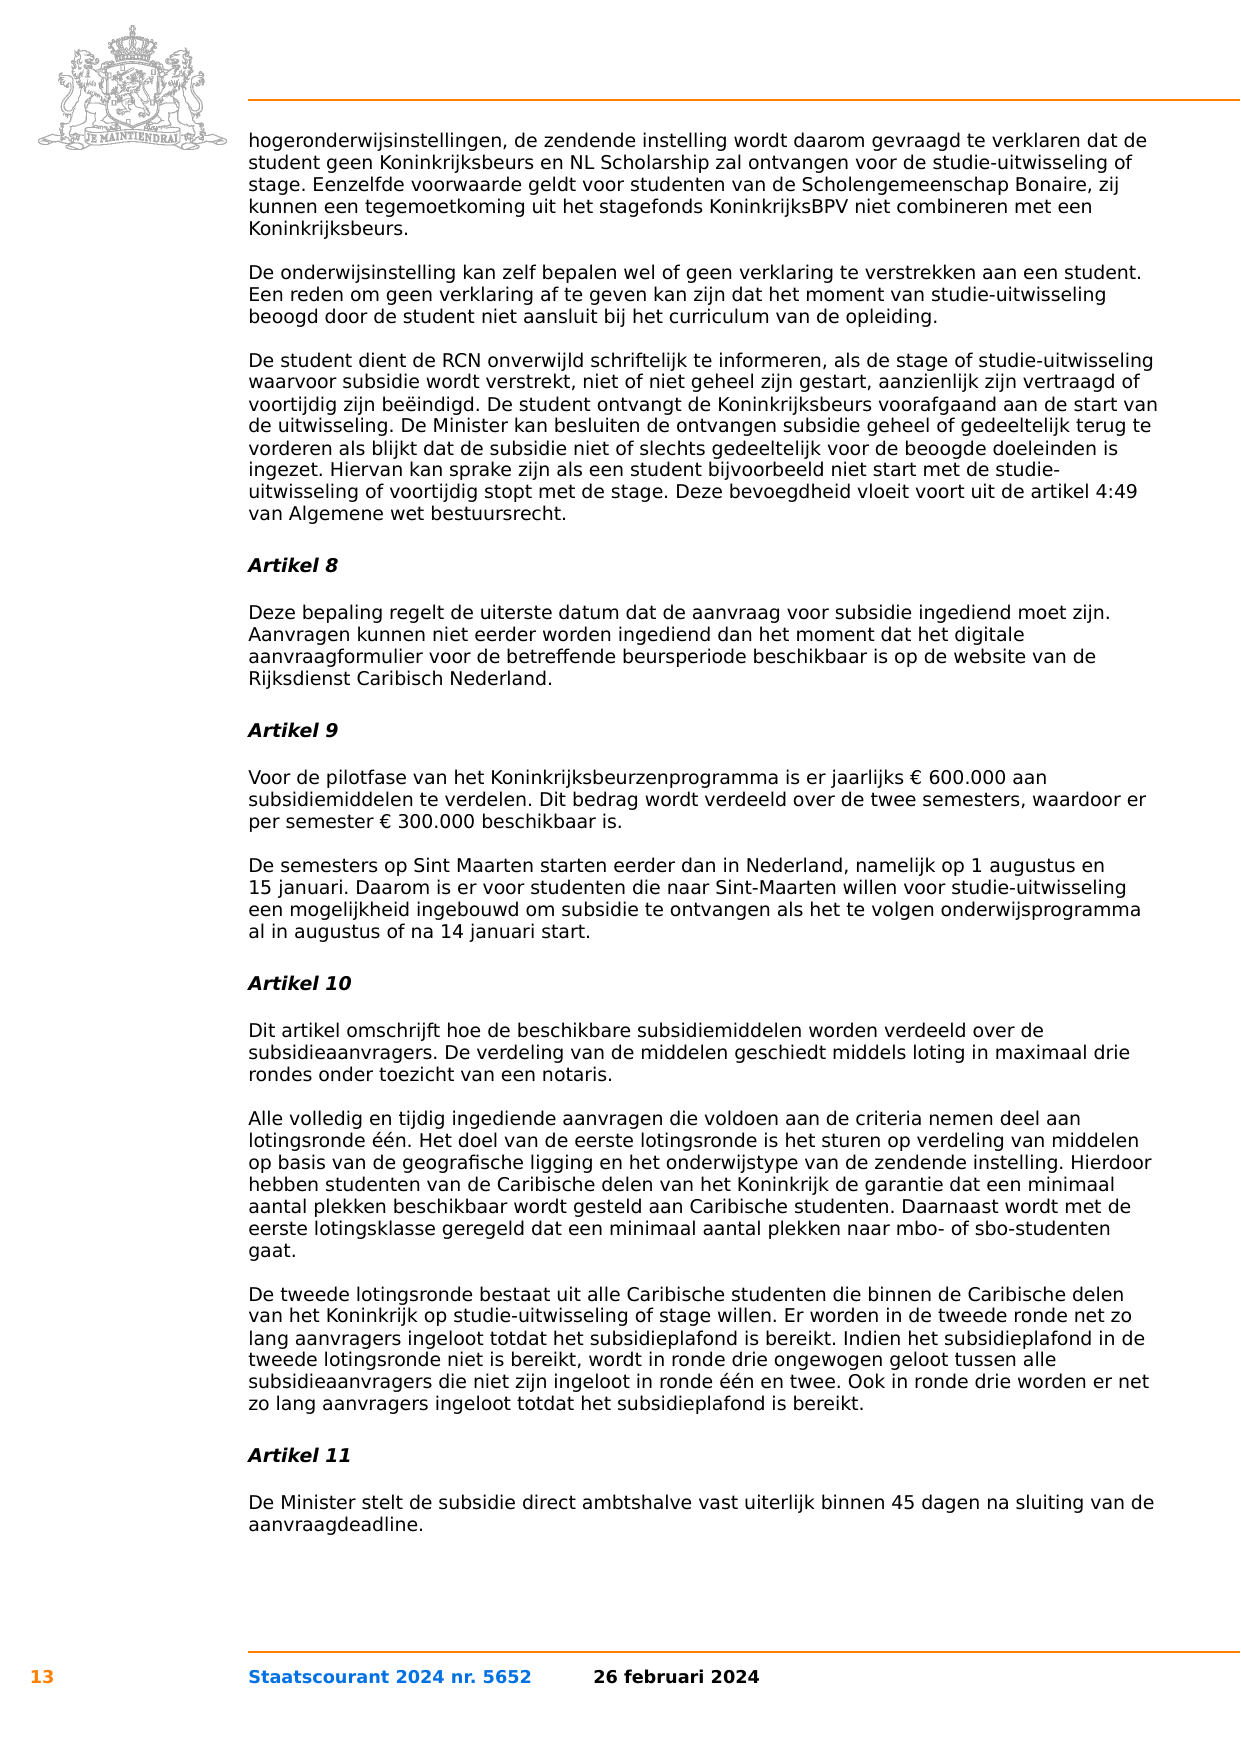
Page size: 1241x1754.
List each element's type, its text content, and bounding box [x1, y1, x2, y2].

text De semesters op Sint Maarten starten eerder dan in Nederland, namelijk op 1 augustus en 15 januari. Daarom is er voor studenten die naar Sint-Maarten willen voor studie-uitwisseling een mogelijkheid ingebouwd om subsidie te ontvangen als het te volgen onderwijsprogramma al in augustus of na 14 januari start. [248, 855, 1163, 943]
text hogeronderwijsinstellingen, de zendende instelling wordt daarom gevraagd te verklaren dat de student geen Koninkrijksbeurs en NL Scholarship zal ontvangen voor de studie-uitwisseling of stage. Eenzelfde voorwaarde geldt voor studenten van de Scholengemeenschap Bonaire, zij kunnen een tegemoetkoming uit het stagefonds KoninkrijksBPV niet combineren met een Koninkrijksbeurs. [248, 130, 1163, 240]
picture [38, 25, 227, 150]
text De tweede lotingsronde bestaat uit alle Caribische studenten die binnen de Caribische delen van het Koninkrijk op studie-uitwisseling of stage willen. Er worden in de tweede ronde net zo lang aanvragers ingeloot totdat het subsidieplafond is bereikt. Indien het subsidieplafond in de tweede lotingsronde niet is bereikt, wordt in ronde drie ongewogen geloot tussen alle subsidieaanvragers die niet zijn ingeloot in ronde één en twee. Ook in ronde drie worden er net zo lang aanvragers ingeloot totdat het subsidieplafond is bereikt. [248, 1283, 1163, 1415]
text De onderwijsinstelling kan zelf bepalen wel of geen verklaring te verstrekken aan een student. Een reden om geen verklaring af te geven kan zijn dat het moment van studie-uitwisseling beoogd door de student niet aansluit bij het curriculum van de opleiding. [248, 262, 1163, 328]
subtitle Artikel 8 [248, 555, 1163, 577]
text Alle volledig en tijdig ingediende aanvragen die voldoen aan de criteria nemen deel aan lotingsronde één. Het doel van de eerste lotingsronde is het sturen op verdeling van middelen op basis van de geografische ligging en het onderwijstype van de zendende instelling. Hierdoor hebben studenten van de Caribische delen van het Koninkrijk de garantie dat een minimaal aantal plekken beschikbaar wordt gesteld aan Caribische studenten. Daarnaast wordt met de eerste lotingsklasse geregeld dat een minimaal aantal plekken naar mbo- of sbo-studenten gaat. [248, 1108, 1163, 1262]
subtitle Artikel 10 [248, 973, 1163, 995]
text Voor de pilotfase van het Koninkrijksbeurzenprogramma is er jaarlijks € 600.000 aan subsidiemiddelen te verdelen. Dit bedrag wordt verdeeld over de twee semesters, waardoor er per semester € 300.000 beschikbaar is. [248, 767, 1163, 833]
text Deze bepaling regelt de uiterste datum dat de aanvraag voor subsidie ingediend moet zijn. Aanvragen kunnen niet eerder worden ingediend dan het moment dat het digitale aanvraagformulier voor de betreffende beursperiode beschikbaar is op de website van de Rijksdienst Caribisch Nederland. [248, 602, 1163, 690]
text Dit artikel omschrijft hoe de beschikbare subsidiemiddelen worden verdeeld over de subsidieaanvragers. De verdeling van de middelen geschiedt middels loting in maximaal drie rondes onder toezicht van een notaris. [248, 1020, 1163, 1086]
subtitle Artikel 9 [248, 720, 1163, 742]
text De Minister stelt de subsidie direct ambtshalve vast uiterlijk binnen 45 dagen na sluiting van de aanvraagdeadline. [248, 1492, 1163, 1536]
text De student dient de RCN onverwijld schriftelijk te informeren, als de stage of studie-uitwisseling waarvoor subsidie wordt verstrekt, niet of niet geheel zijn gestart, aanzienlijk zijn vertraagd of voortijdig zijn beëindigd. De student ontvangt de Koninkrijksbeurs voorafgaand aan de start van de uitwisseling. De Minister kan besluiten de ontvangen subsidie geheel of gedeeltelijk terug te vorderen als blijkt dat de subsidie niet of slechts gedeeltelijk voor de beoogde doeleinden is ingezet. Hiervan kan sprake zijn als een student bijvoorbeeld niet start met de studie-uitwisseling of voortijdig stopt met de stage. Deze bevoegdheid vloeit voort uit de artikel 4:49 van Algemene wet bestuursrecht. [248, 349, 1163, 525]
subtitle Artikel 11 [248, 1445, 1163, 1467]
